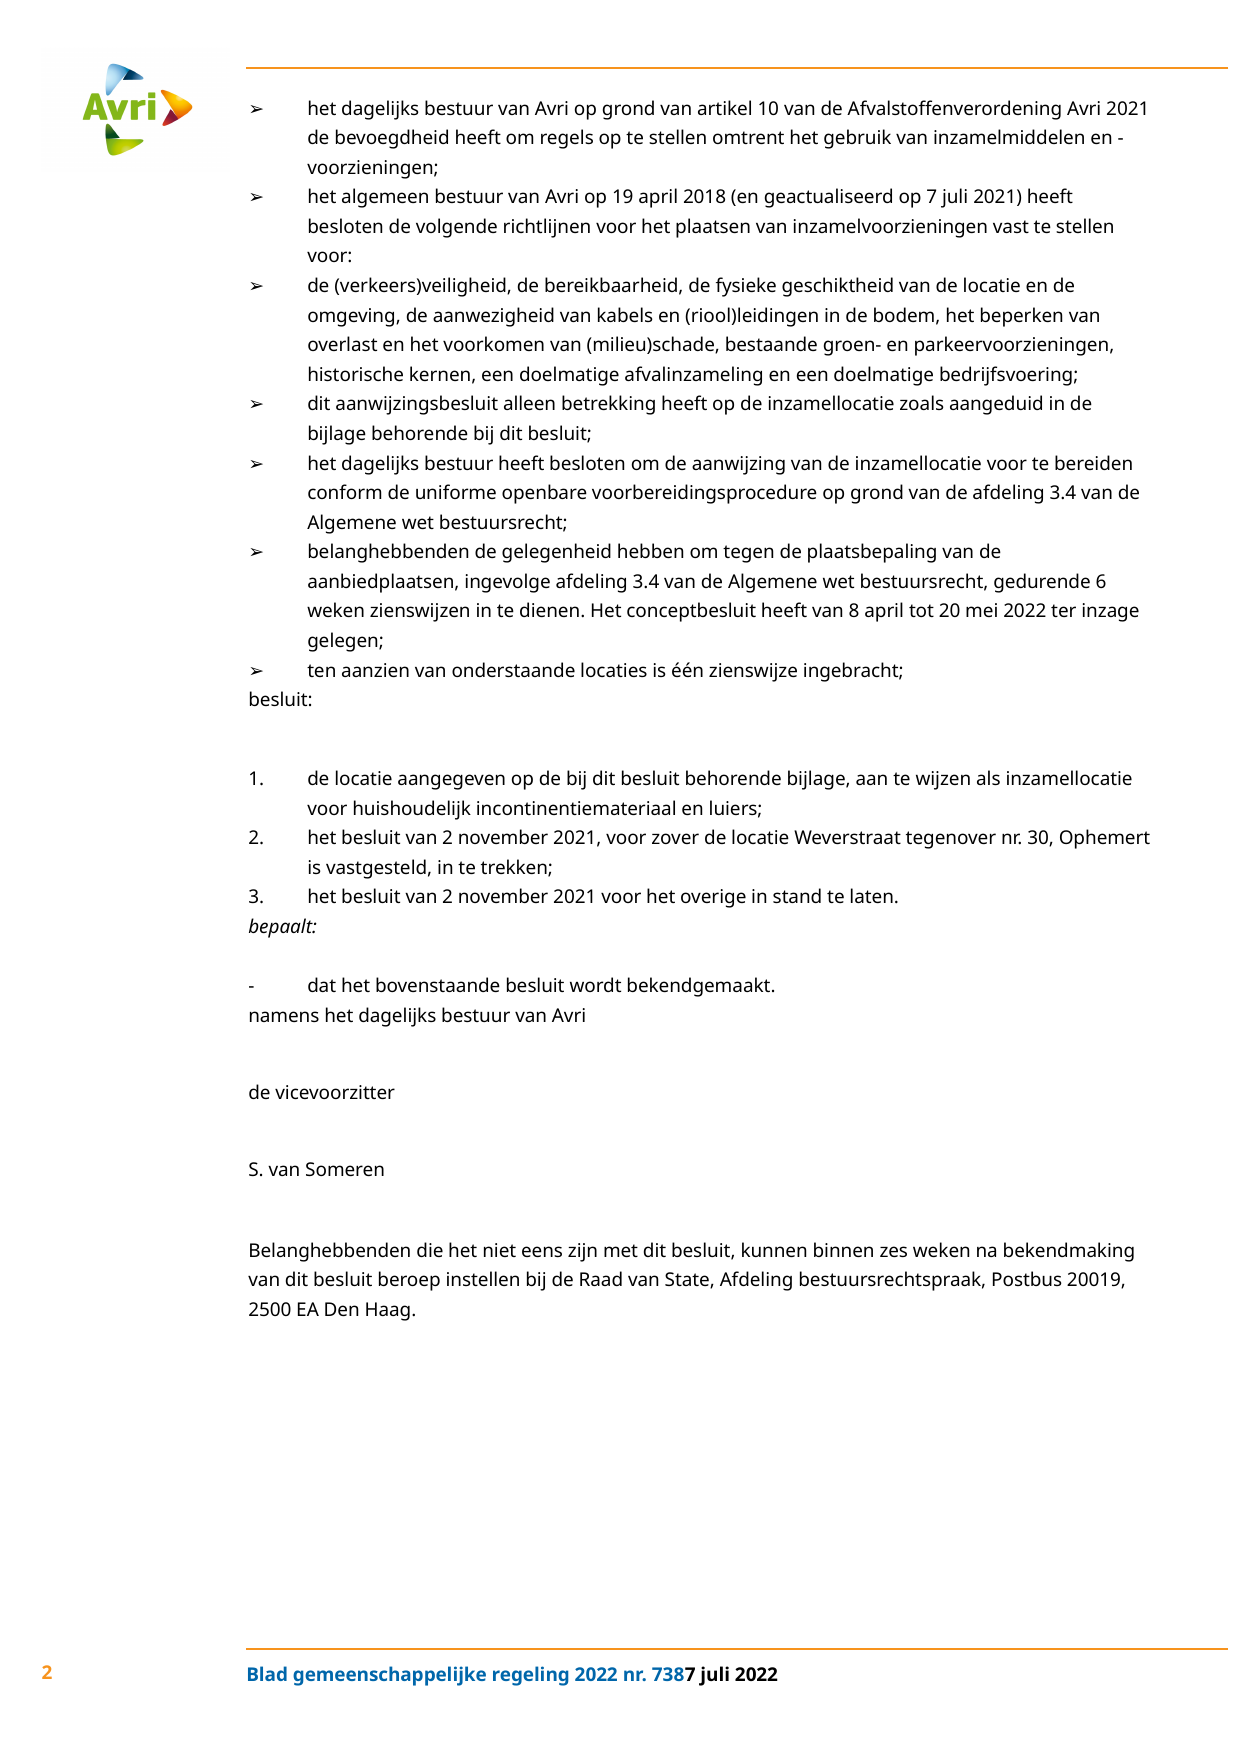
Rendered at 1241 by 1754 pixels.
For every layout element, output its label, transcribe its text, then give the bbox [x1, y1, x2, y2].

list belanghebbenden de gelegenheid hebben om tegen de plaatsbepaling van de aanbiedplaatsen, ingevolge afdeling 3.4 van de Algemene wet bestuursrecht, gedurende 6 weken zienswijzen in te dienen. Het conceptbesluit heeft van 8 april tot 20 mei 2022 ter inzage gelegen; [248, 538, 1152, 653]
text bepaalt: [248, 913, 1152, 939]
picture [41, 47, 231, 172]
list de locatie aangegeven op de bij dit besluit behorende bijlage, aan te wijzen als inzamellocatie voor huishoudelijk incontinentiemateriaal en luiers; [248, 765, 1152, 821]
list dat het bovenstaande besluit wordt bekendgemaakt. [248, 972, 1152, 998]
text namens het dagelijks bestuur van Avri [248, 1002, 1152, 1028]
text de vicevoorzitter [248, 1079, 1152, 1105]
list het besluit van 2 november 2021 voor het overige in stand te laten. [248, 884, 1152, 909]
list het dagelijks bestuur heeft besloten om de aanwijzing van de inzamellocatie voor te bereiden conform de uniforme openbare voorbereidingsprocedure op grond van de afdeling 3.4 van de Algemene wet bestuursrecht; [248, 450, 1152, 535]
text besluit: [248, 686, 1152, 712]
text Belanghebbenden die het niet eens zijn met dit besluit, kunnen binnen zes weken na bekendmaking van dit besluit beroep instellen bij de Raad van State, Afdeling bestuursrechtspraak, Postbus 20019, 2500 EA Den Haag. [248, 1237, 1152, 1322]
list het algemeen bestuur van Avri op 19 april 2018 (en geactualiseerd op 7 juli 2021) heeft besloten de volgende richtlijnen voor het plaatsen van inzamelvoorzieningen vast te stellen voor: [248, 183, 1152, 268]
list dit aanwijzingsbesluit alleen betrekking heeft op de inzamellocatie zoals aangeduid in de bijlage behorende bij dit besluit; [248, 391, 1152, 446]
list het dagelijks bestuur van Avri op grond van artikel 10 van de Afvalstoffenverordening Avri 2021 de bevoegdheid heeft om regels op te stellen omtrent het gebruik van inzamelmiddelen en -voorzieningen; [248, 95, 1152, 180]
text S. van Someren [248, 1156, 1152, 1182]
list de (verkeers)veiligheid, de bereikbaarheid, de fysieke geschiktheid van de locatie en de omgeving, de aanwezigheid van kabels en (riool)leidingen in de bodem, het beperken van overlast en het voorkomen van (milieu)schade, bestaande groen- en parkeervoorzieningen, historische kernen, een doelmatige afvalinzameling en een doelmatige bedrijfsvoering; [248, 272, 1152, 387]
list het besluit van 2 november 2021, voor zover de locatie Weverstraat tegenover nr. 30, Ophemert is vastgesteld, in te trekken; [248, 824, 1152, 880]
list ten aanzien van onderstaande locaties is één zienswijze ingebracht; [248, 657, 1152, 683]
